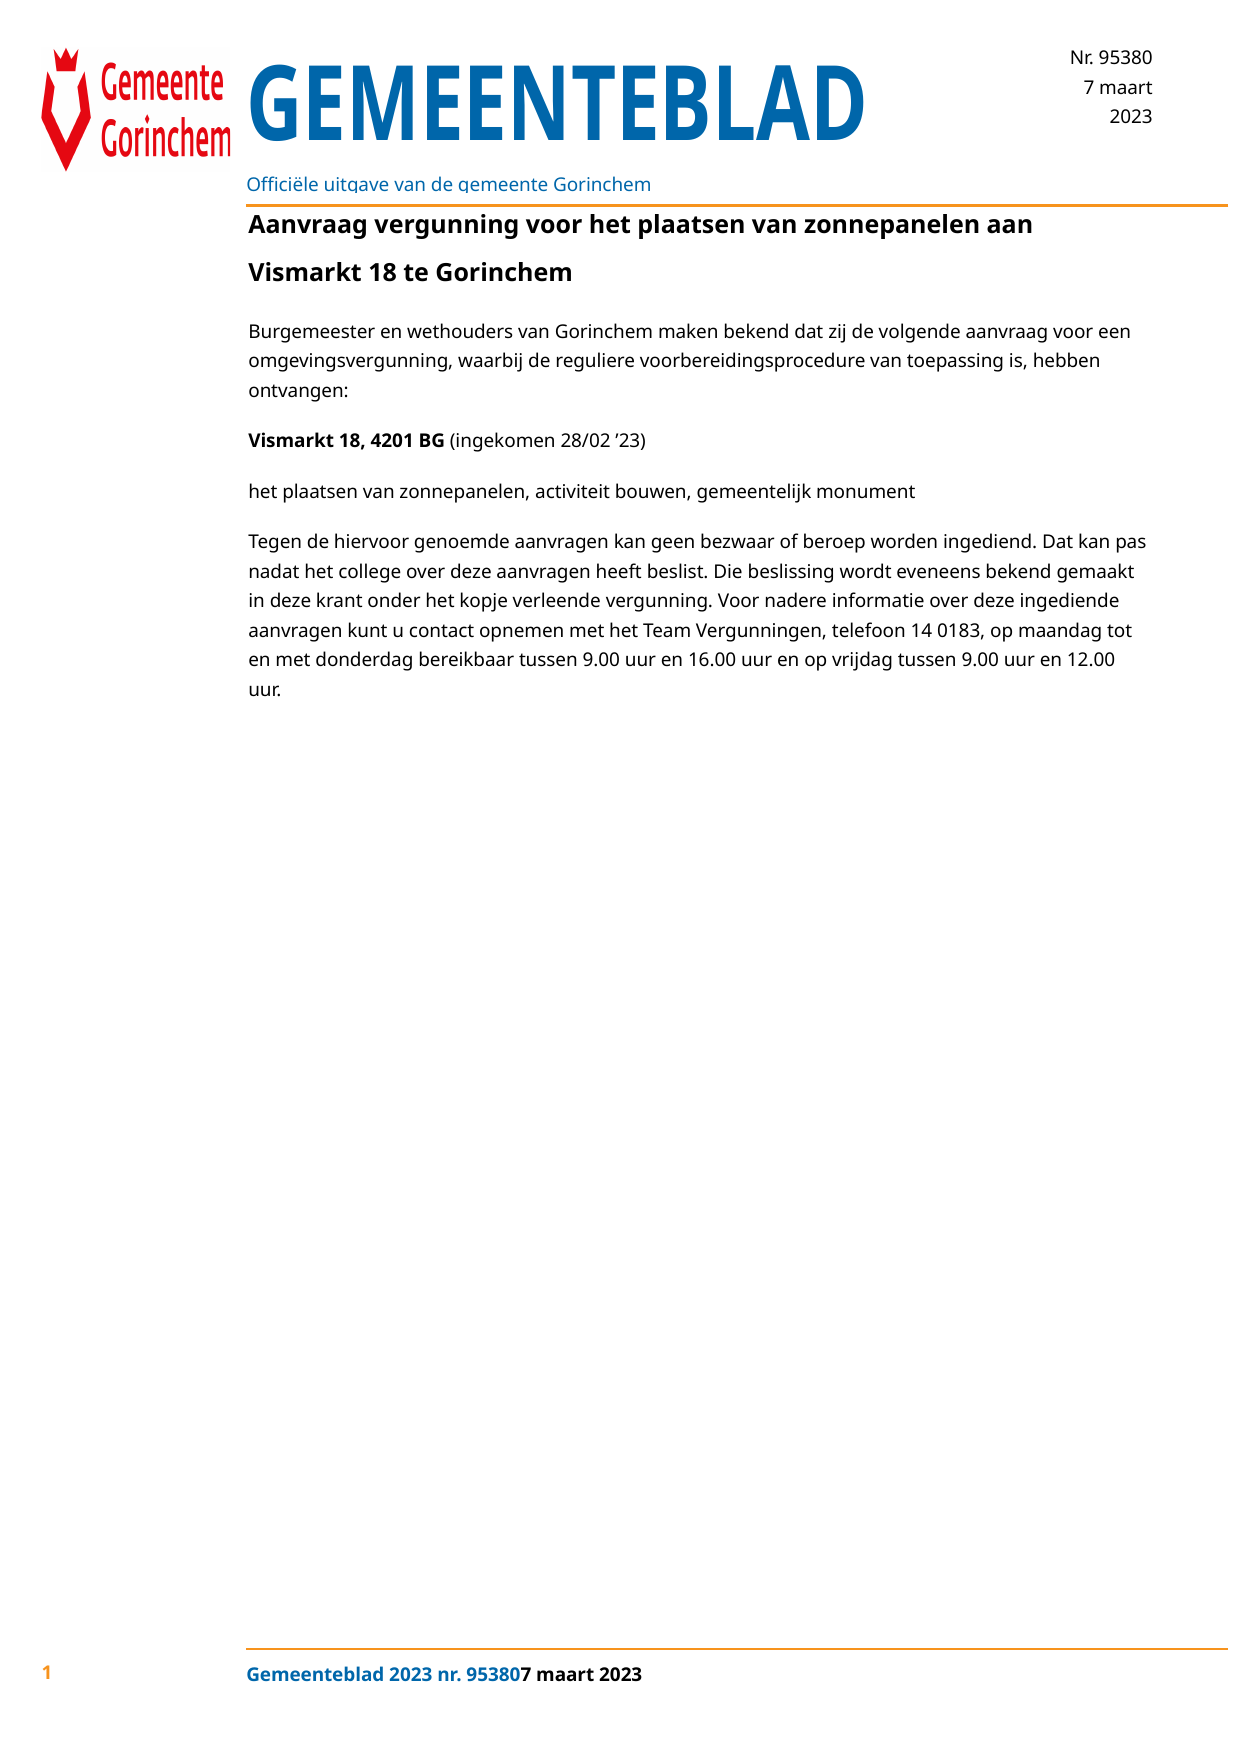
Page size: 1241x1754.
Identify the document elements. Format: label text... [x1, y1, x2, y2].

picture [41, 47, 231, 172]
text Burgemeester en wethouders van Gorinchem maken bekend dat zij de volgende aanvraag voor een omgevingsvergunning, waarbij de reguliere voorbereidingsprocedure van toepassing is, hebben ontvangen: [248, 318, 1152, 403]
text Tegen de hiervoor genoemde aanvragen kan geen bezwaar of beroep worden ingediend. Dat kan pas nadat het college over deze aanvragen heeft beslist. Die beslissing wordt eveneens bekend gemaakt in deze krant onder het kopje verleende vergunning. Voor nadere informatie over deze ingediende aanvragen kunt u contact opnemen met het Team Vergunningen, telefoon 14 0183, op maandag tot en met donderdag bereikbaar tussen 9.00 uur en 16.00 uur en op vrijdag tussen 9.00 uur en 12.00 uur. [248, 528, 1152, 702]
text het plaatsen van zonnepanelen, activiteit bouwen, gemeentelijk monument [248, 478, 1152, 504]
text Aanvraag vergunning voor het plaatsen van zonnepanelen aan Vismarkt 18 te Gorinchem [248, 207, 1152, 288]
text Vismarkt 18, 4201 BG (ingekomen 28/02 ’23) [248, 427, 1152, 453]
